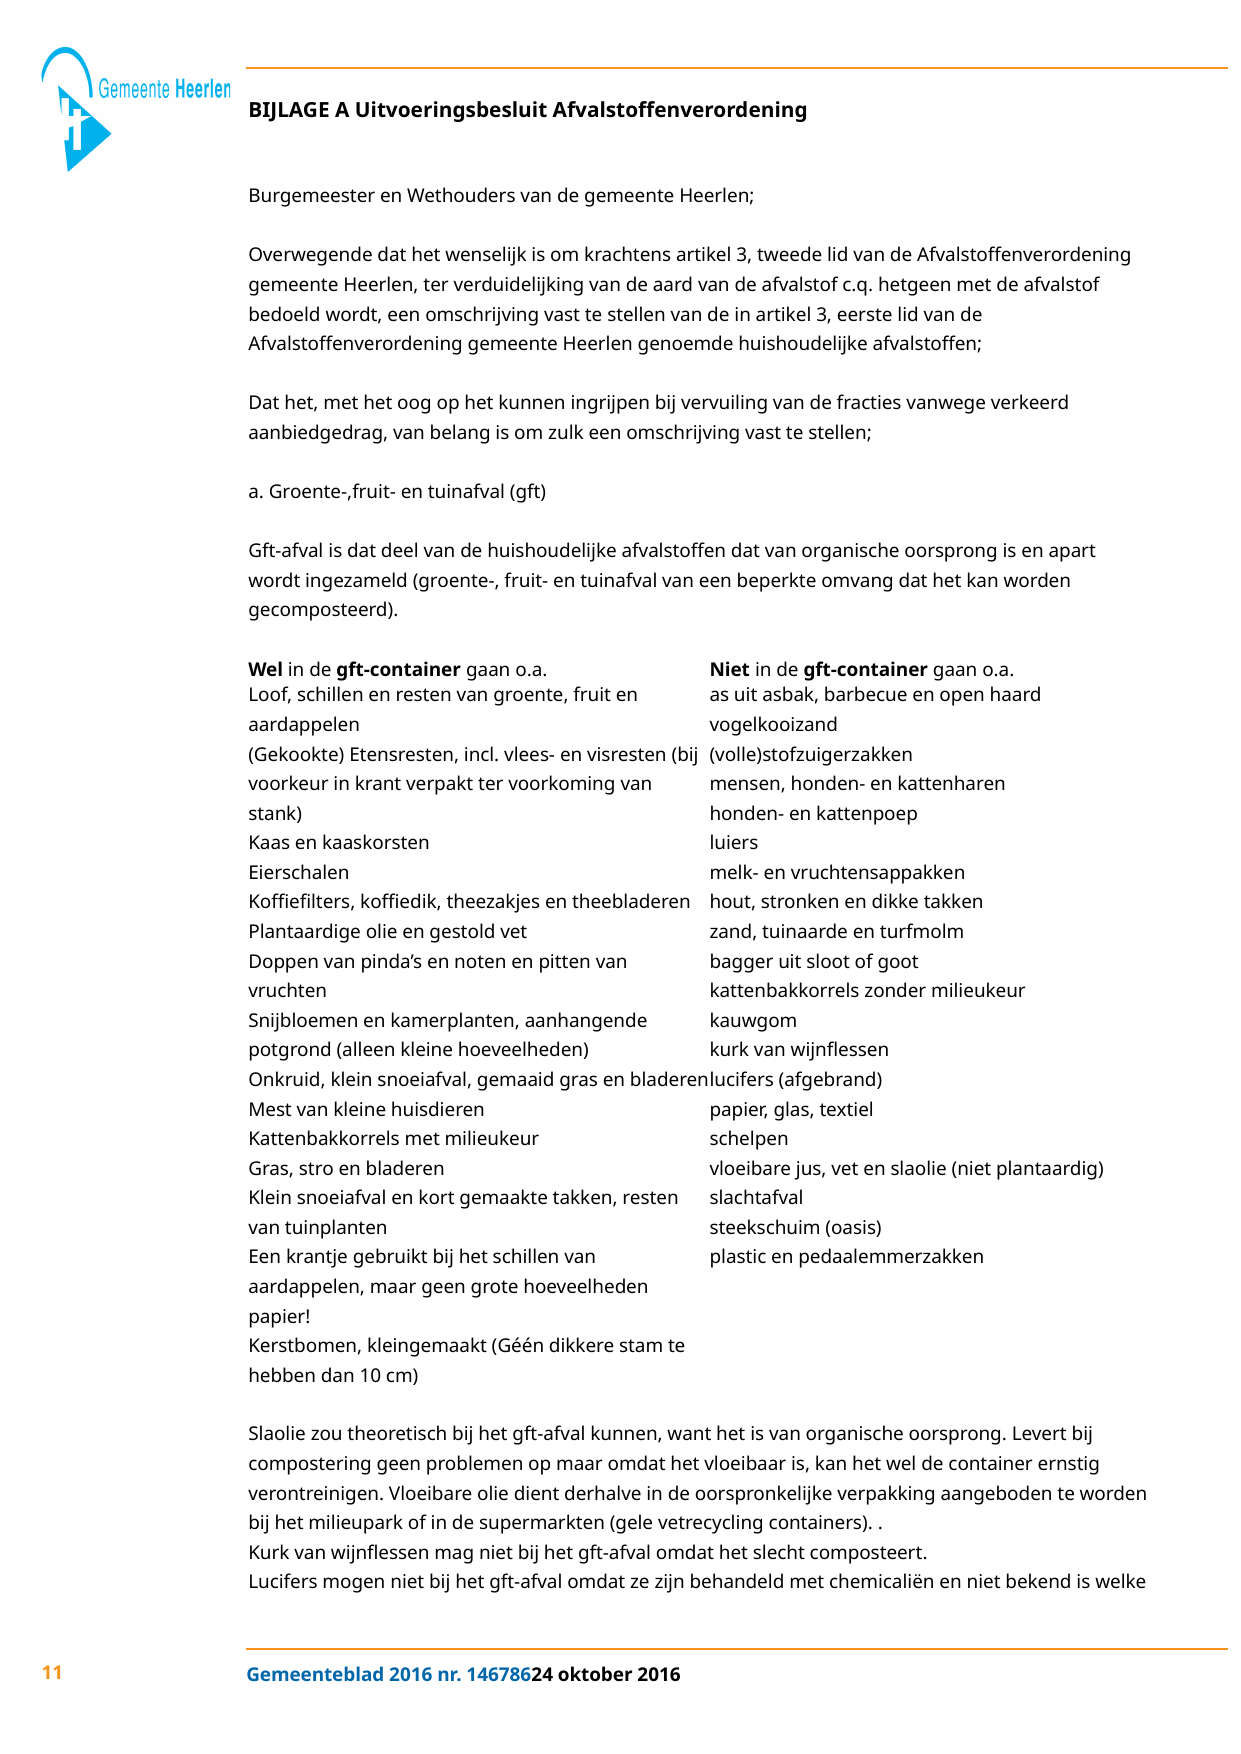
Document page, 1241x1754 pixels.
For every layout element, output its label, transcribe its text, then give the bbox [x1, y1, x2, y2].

text Gft-afval is dat deel van de huishoudelijke afvalstoffen dat van organische oorsprong is en apart wordt ingezameld (groente-, fruit- en tuinafval van een beperkte omvang dat het kan worden gecomposteerd). [248, 537, 1152, 622]
picture [41, 47, 231, 172]
text Kurk van wijnflessen mag niet bij het gft-afval omdat het slecht composteert. [248, 1539, 1152, 1565]
table_cell as uit asbak, barbecue en open haard vogelkooizand (volle)stofzuigerzakken mensen, honden- en kattenharen honden- en kattenpoep luiers melk- en vruchtensappakken hout, stronken en dikke takken zand, tuinaarde en turfmolm bagger uit sloot of goot kattenbakkorrels zonder milieukeur kauwgom kurk van wijnflessen lucifers (afgebrand) papier, glas, textiel schelpen vloeibare jus, vet en slaolie (niet plantaardig) slachtafval steekschuim (oasis) plastic en pedaalemmerzakken [709, 682, 1152, 1388]
table_header Niet in de gft-container gaan o.a. [709, 656, 1152, 682]
table_header Wel in de gft-container gaan o.a. [248, 656, 709, 682]
table_cell Loof, schillen en resten van groente, fruit en aardappelen (Gekookte) Etensresten, incl. vlees- en visresten (bij voorkeur in krant verpakt ter voorkoming van stank) Kaas en kaaskorsten Eierschalen Koffiefilters, koffiedik, theezakjes en theebladeren Plantaardige olie en gestold vet Doppen van pinda’s en noten en pitten van vruchten Snijbloemen en kamerplanten, aanhangende potgrond (alleen kleine hoeveelheden) Onkruid, klein snoeiafval, gemaaid gras en bladeren Mest van kleine huisdieren Kattenbakkorrels met milieukeur Gras, stro en bladeren Klein snoeiafval en kort gemaakte takken, resten van tuinplanten Een krantje gebruikt bij het schillen van aardappelen, maar geen grote hoeveelheden papier! Kerstbomen, kleingemaakt (Géén dikkere stam te hebben dan 10 cm) [248, 682, 709, 1388]
text Lucifers mogen niet bij het gft-afval omdat ze zijn behandeld met chemicaliën en niet bekend is welke [248, 1568, 1152, 1594]
text Slaolie zou theoretisch bij het gft-afval kunnen, want het is van organische oorsprong. Levert bij compostering geen problemen op maar omdat het vloeibaar is, kan het wel de container ernstig verontreinigen. Vloeibare olie dient derhalve in de oorspronkelijke verpakking aangeboden te worden bij het milieupark of in de supermarkten (gele vetrecycling containers). . [248, 1421, 1152, 1535]
text BIJLAGE A Uitvoeringsbesluit Afvalstoffenverordening [248, 95, 1152, 123]
picture [41, 47, 58, 70]
text a. Groente-,fruit- en tuinafval (gft) [248, 478, 1152, 504]
text Overwegende dat het wenselijk is om krachtens artikel 3, tweede lid van de Afvalstoffenverordening gemeente Heerlen, ter verduidelijking van de aard van de afvalstof c.q. hetgeen met de afvalstof bedoeld wordt, een omschrijving vast te stellen van de in artikel 3, eerste lid van de Afvalstoffenverordening gemeente Heerlen genoemde huishoudelijke afvalstoffen; [248, 242, 1152, 356]
text Dat het, met het oog op het kunnen ingrijpen bij vervuiling van de fracties vanwege verkeerd aanbiedgedrag, van belang is om zulk een omschrijving vast te stellen; [248, 389, 1152, 445]
text Burgemeester en Wethouders van de gemeente Heerlen; [248, 182, 1152, 208]
